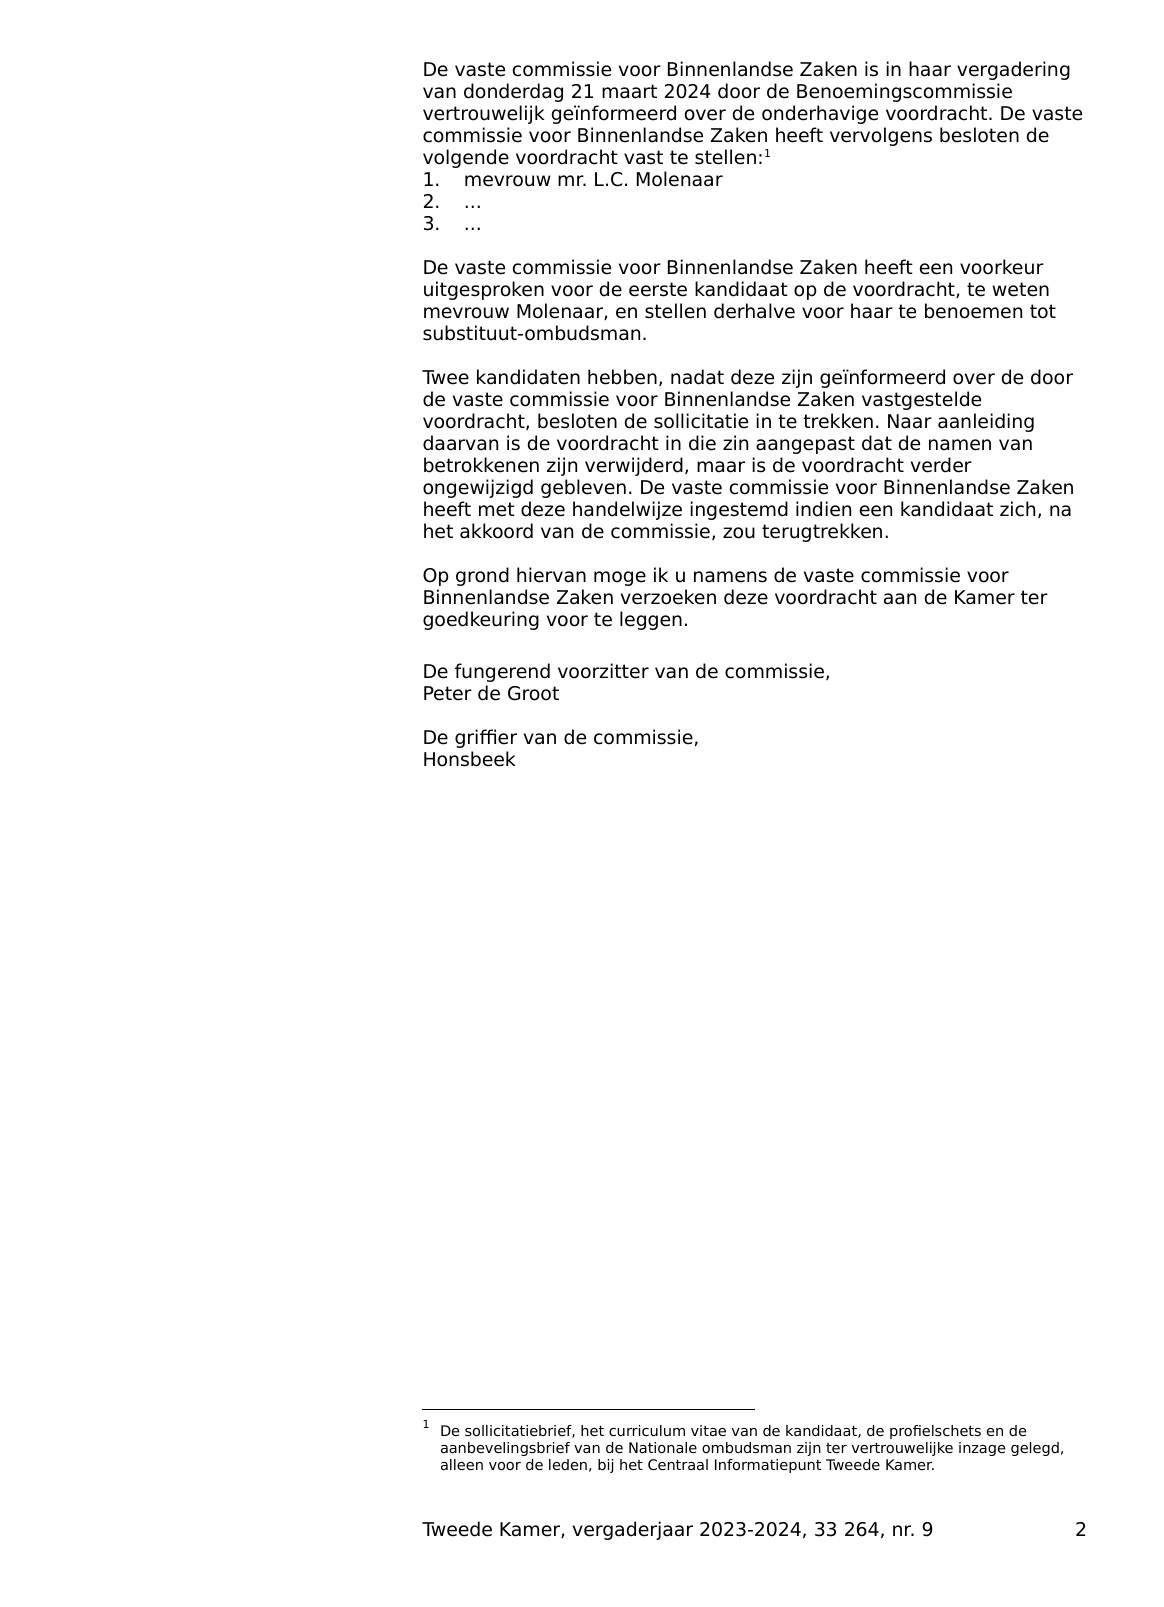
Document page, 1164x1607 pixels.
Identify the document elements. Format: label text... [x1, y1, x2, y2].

text Op grond hiervan moge ik u namens de vaste commissie voor Binnenlandse Zaken verzoeken deze voordracht aan de Kamer ter goedkeuring voor te leggen. [422, 565, 1087, 631]
text De fungerend voorzitter van de commissie, Peter de Groot [422, 661, 1087, 705]
text 1. mevrouw mr. L.C. Molenaar [422, 169, 1087, 191]
text Twee kandidaten hebben, nadat deze zijn geïnformeerd over de door de vaste commissie voor Binnenlandse Zaken vastgestelde voordracht, besloten de sollicitatie in te trekken. Naar aanleiding daarvan is de voordracht in die zin aangepast dat de namen van betrokkenen zijn verwijderd, maar is de voordracht verder ongewijzigd gebleven. De vaste commissie voor Binnenlandse Zaken heeft met deze handelwijze ingestemd indien een kandidaat zich, na het akkoord van de commissie, zou terugtrekken. [422, 367, 1087, 543]
text De griffier van de commissie, Honsbeek [422, 727, 1087, 771]
text De vaste commissie voor Binnenlandse Zaken is in haar vergadering van donderdag 21 maart 2024 door de Benoemingscommissie vertrouwelijk geïnformeerd over de onderhavige voordracht. De vaste commissie voor Binnenlandse Zaken heeft vervolgens besloten de volgende voordracht vast te stellen: [422, 59, 1087, 169]
text 2. ... [422, 191, 1087, 213]
text De vaste commissie voor Binnenlandse Zaken heeft een voorkeur uitgesproken voor de eerste kandidaat op de voordracht, te weten mevrouw Molenaar, en stellen derhalve voor haar te benoemen tot substituut-ombudsman. [422, 257, 1087, 345]
text 3. ... [422, 213, 1087, 235]
text De sollicitatiebrief, het curriculum vitae van de kandidaat, de profielschets en de aanbevelingsbrief van de Nationale ombudsman zijn ter vertrouwelijke inzage gelegd, alleen voor de leden, bij het Centraal Informatiepunt Tweede Kamer. [422, 1418, 1087, 1474]
